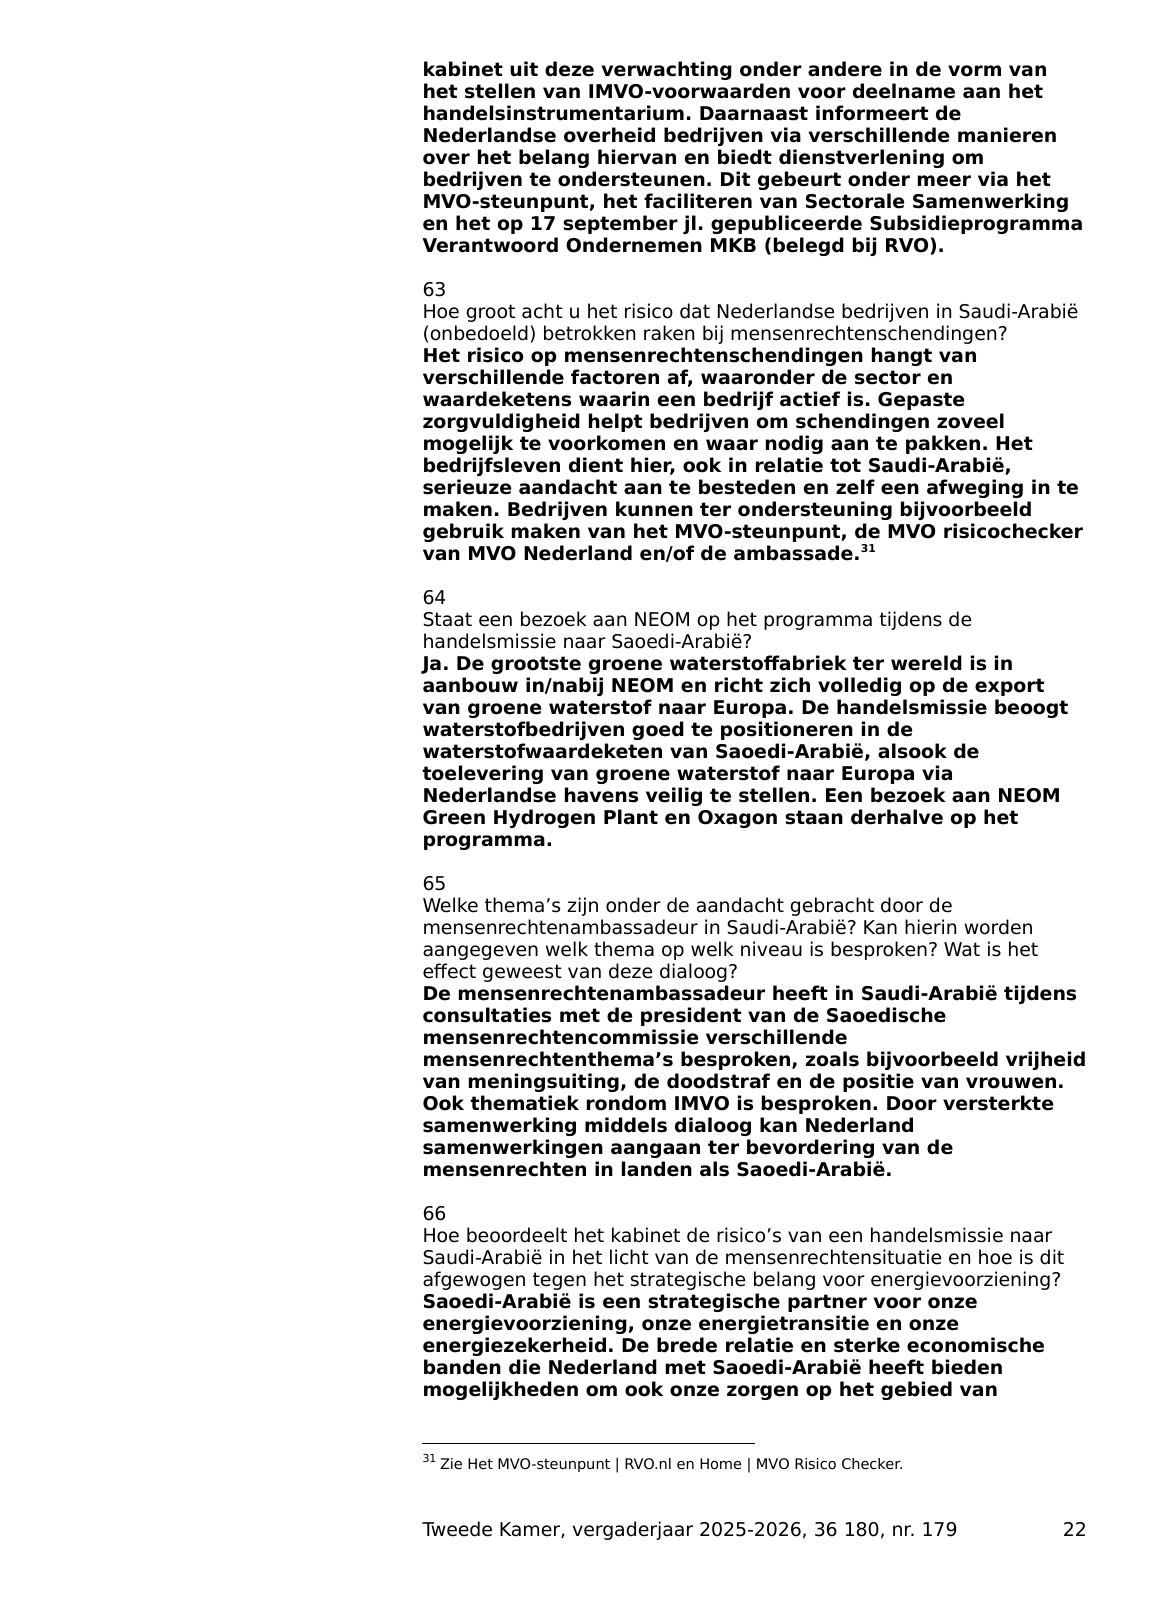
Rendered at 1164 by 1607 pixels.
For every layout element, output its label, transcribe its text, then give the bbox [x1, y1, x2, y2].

text Hoe beoordeelt het kabinet de risico’s van een handelsmissie naar Saudi-Arabië in het licht van de mensenrechtensituatie en hoe is dit afgewogen tegen het strategische belang voor energievoorziening? [422, 1225, 1087, 1291]
text Ja. De grootste groene waterstoffabriek ter wereld is in aanbouw in/nabij NEOM en richt zich volledig op de export van groene waterstof naar Europa. De handelsmissie beoogt waterstofbedrijven goed te positioneren in de waterstofwaardeketen van Saoedi-Arabië, alsook de toelevering van groene waterstof naar Europa via Nederlandse havens veilig te stellen. Een bezoek aan NEOM Green Hydrogen Plant en Oxagon staan derhalve op het programma. [422, 653, 1087, 851]
text Staat een bezoek aan NEOM op het programma tijdens de handelsmissie naar Saoedi-Arabië? [422, 609, 1087, 653]
text Saoedi-Arabië is een strategische partner voor onze energievoorziening, onze energietransitie en onze energiezekerheid. De brede relatie en sterke economische banden die Nederland met Saoedi-Arabië heeft bieden mogelijkheden om ook onze zorgen op het gebied van [422, 1291, 1087, 1401]
text 64 [422, 587, 1087, 609]
text Welke thema’s zijn onder de aandacht gebracht door de mensenrechtenambassadeur in Saudi-Arabië? Kan hierin worden aangegeven welk thema op welk niveau is besproken? Wat is het effect geweest van deze dialoog? [422, 895, 1087, 983]
text 63 [422, 279, 1087, 301]
text Hoe groot acht u het risico dat Nederlandse bedrijven in Saudi-Arabië (onbedoeld) betrokken raken bij mensenrechtenschendingen? [422, 301, 1087, 345]
text 65 [422, 873, 1087, 895]
text Het risico op mensenrechtenschendingen hangt van verschillende factoren af, waaronder de sector en waardeketens waarin een bedrijf actief is. Gepaste zorgvuldigheid helpt bedrijven om schendingen zoveel mogelijk te voorkomen en waar nodig aan te pakken. Het bedrijfsleven dient hier, ook in relatie tot Saudi-Arabië, serieuze aandacht aan te besteden en zelf een afweging in te maken. Bedrijven kunnen ter ondersteuning bijvoorbeeld gebruik maken van het MVO-steunpunt, de MVO risicochecker van MVO Nederland en/of de ambassade. [422, 345, 1087, 565]
text Zie Het MVO-steunpunt | RVO.nl en Home | MVO Risico Checker. [422, 1452, 1087, 1474]
text kabinet uit deze verwachting onder andere in de vorm van het stellen van IMVO-voorwaarden voor deelname aan het handelsinstrumentarium. Daarnaast informeert de Nederlandse overheid bedrijven via verschillende manieren over het belang hiervan en biedt dienstverlening om bedrijven te ondersteunen. Dit gebeurt onder meer via het MVO-steunpunt, het faciliteren van Sectorale Samenwerking en het op 17 september jl. gepubliceerde Subsidieprogramma Verantwoord Ondernemen MKB (belegd bij RVO). [422, 59, 1087, 257]
text De mensenrechtenambassadeur heeft in Saudi-Arabië tijdens consultaties met de president van de Saoedische mensenrechtencommissie verschillende mensenrechtenthema’s besproken, zoals bijvoorbeeld vrijheid van meningsuiting, de doodstraf en de positie van vrouwen. Ook thematiek rondom IMVO is besproken. Door versterkte samenwerking middels dialoog kan Nederland samenwerkingen aangaan ter bevordering van de mensenrechten in landen als Saoedi-Arabië. [422, 983, 1087, 1181]
text 66 [422, 1203, 1087, 1225]
